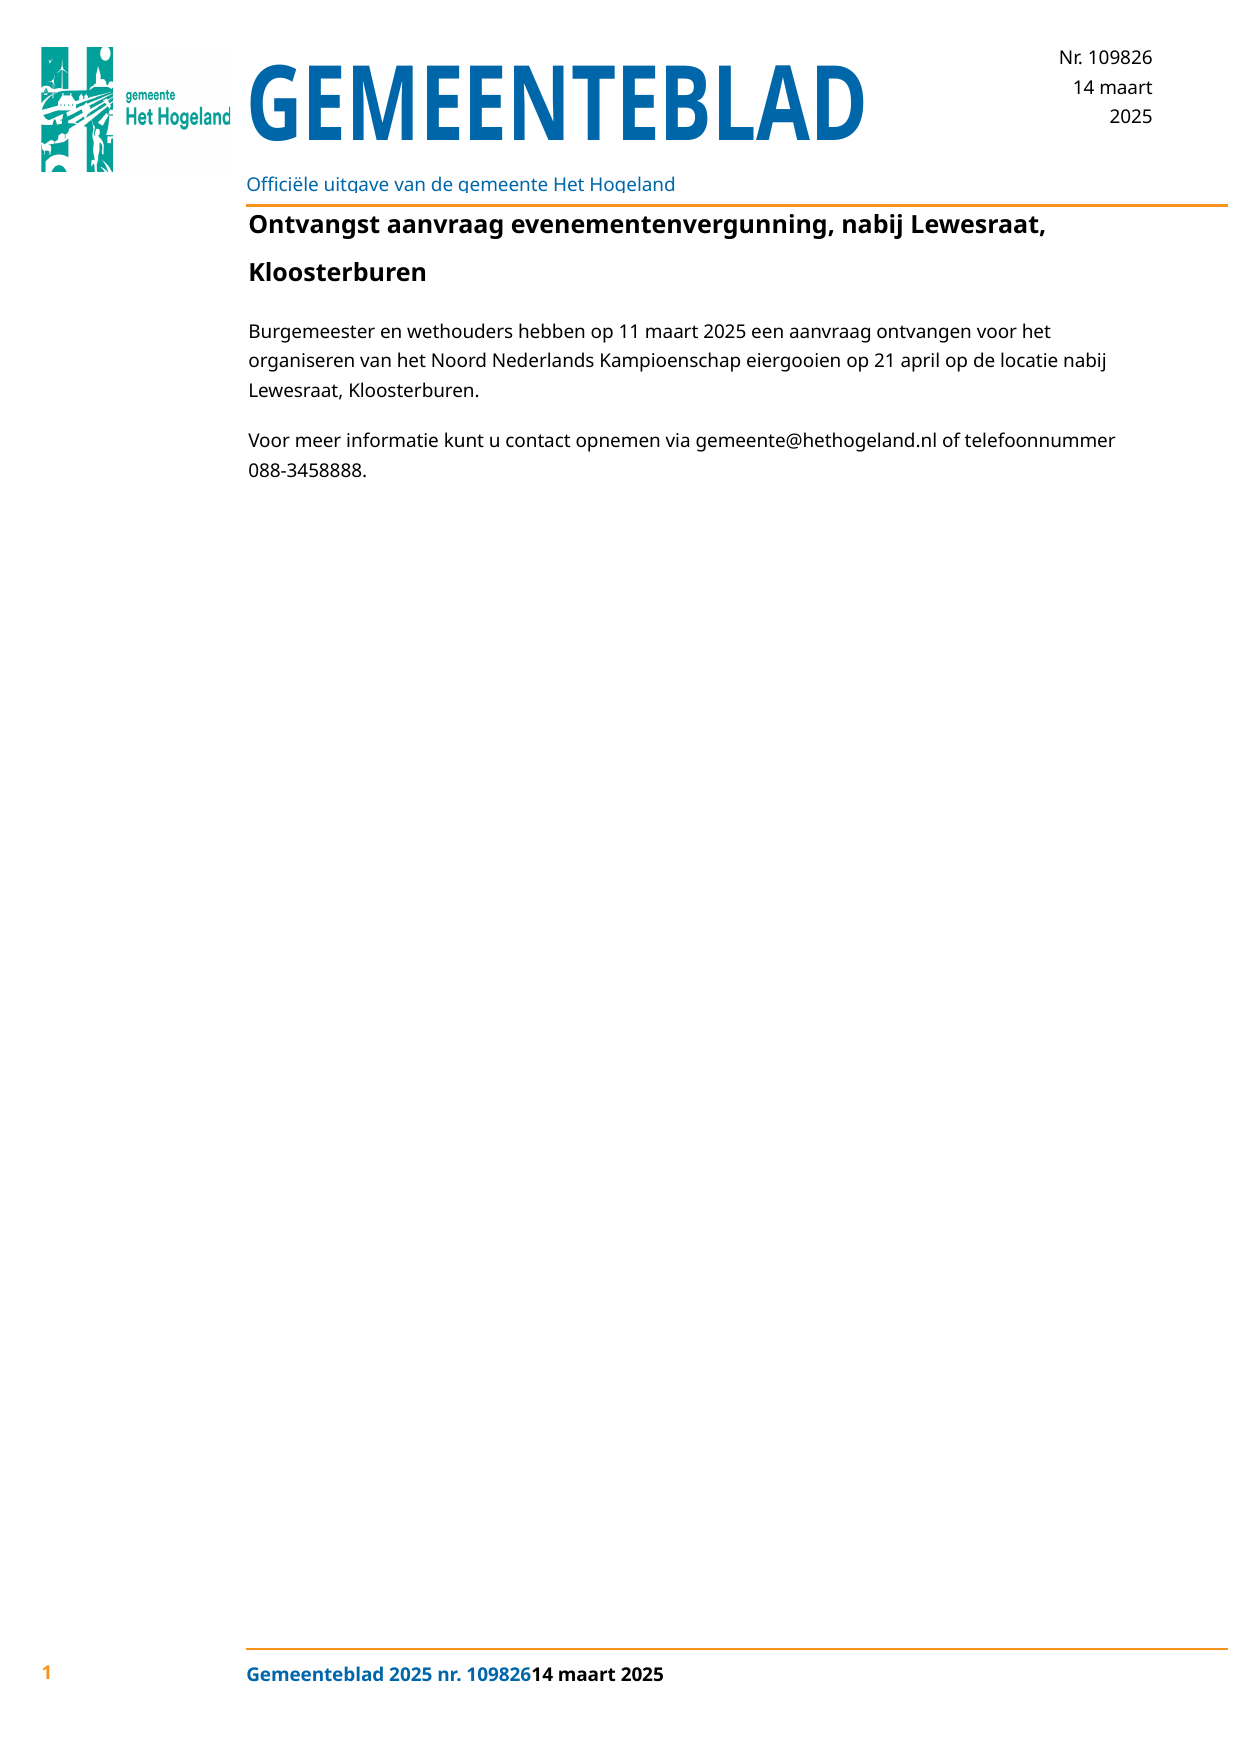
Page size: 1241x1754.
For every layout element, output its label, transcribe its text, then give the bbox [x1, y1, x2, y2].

picture [41, 47, 231, 172]
text Voor meer informatie kunt u contact opnemen via gemeente@hethogeland.nl of telefoonnummer 088-3458888. [248, 427, 1152, 483]
text Ontvangst aanvraag evenementenvergunning, nabij Lewesraat, Kloosterburen [248, 207, 1152, 288]
text Burgemeester en wethouders hebben op 11 maart 2025 een aanvraag ontvangen voor het organiseren van het Noord Nederlands Kampioenschap eiergooien op 21 april op de locatie nabij Lewesraat, Kloosterburen. [248, 318, 1152, 403]
